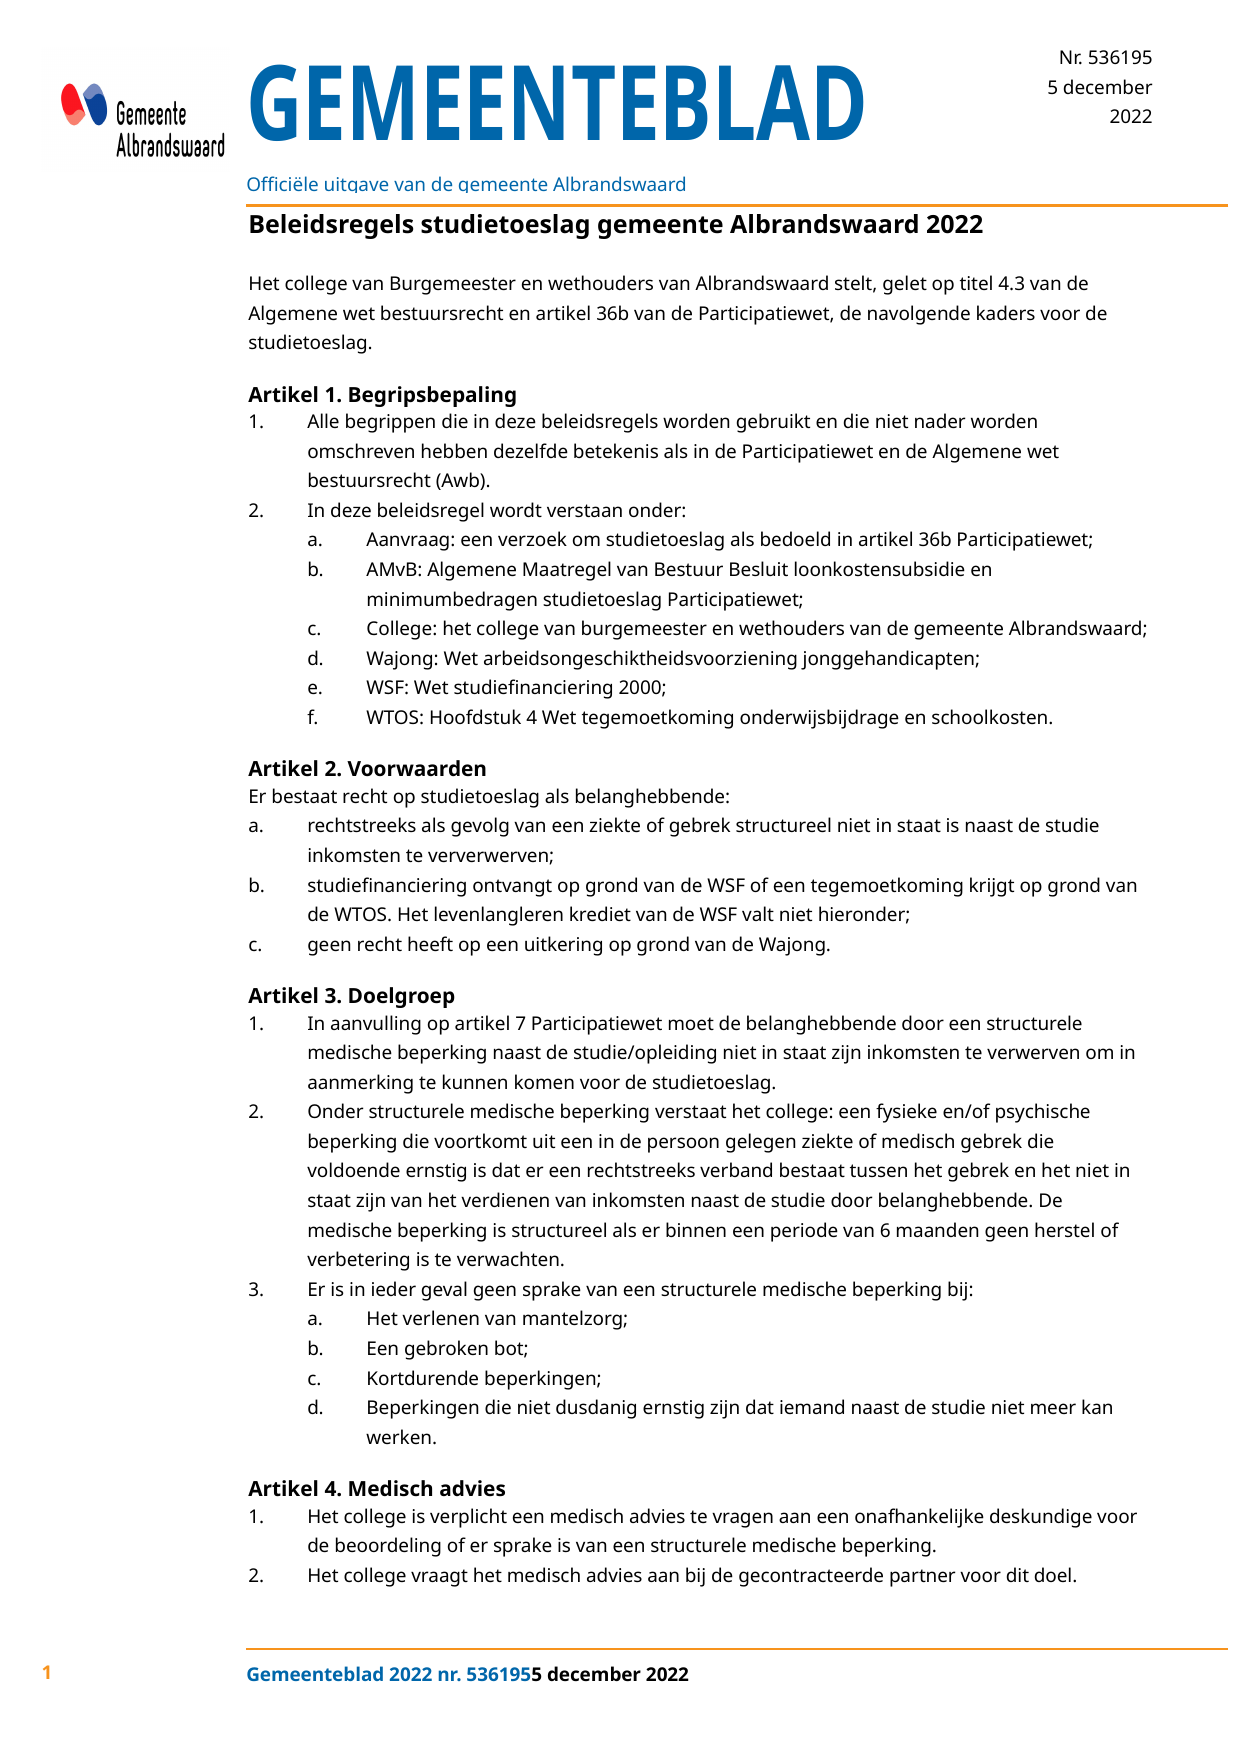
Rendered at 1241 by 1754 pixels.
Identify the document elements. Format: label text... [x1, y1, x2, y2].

list WSF: Wet studiefinanciering 2000; [307, 674, 1152, 700]
list Het college vraagt het medisch advies aan bij de gecontracteerde partner voor dit doel. [248, 1562, 1152, 1588]
text Artikel 1. Begripsbepaling [248, 380, 1152, 408]
list geen recht heeft op een uitkering op grond van de Wajong. [248, 931, 1152, 957]
list Er is in ieder geval geen sprake van een structurele medische beperking bij: [248, 1276, 1152, 1302]
list Het verlenen van mantelzorg; [307, 1306, 1152, 1331]
list Beperkingen die niet dusdanig ernstig zijn dat iemand naast de studie niet meer kan werken. [307, 1394, 1152, 1450]
list In aanvulling op artikel 7 Participatiewet moet de belanghebbende door een structurele medische beperking naast de studie/opleiding niet in staat zijn inkomsten te verwerven om in aanmerking te kunnen komen voor de studietoeslag. [248, 1010, 1152, 1095]
list In deze beleidsregel wordt verstaan onder: [248, 497, 1152, 523]
list Wajong: Wet arbeidsongeschiktheidsvoorziening jonggehandicapten; [307, 645, 1152, 671]
text Artikel 4. Medisch advies [248, 1474, 1152, 1503]
list Onder structurele medische beperking verstaat het college: een fysieke en/of psychische beperking die voortkomt uit een in de persoon gelegen ziekte of medisch gebrek die voldoende ernstig is dat er een rechtstreeks verband bestaat tussen het gebrek en het niet in staat zijn van het verdienen van inkomsten naast de studie door belanghebbende. De medische beperking is structureel als er binnen een periode van 6 maanden geen herstel of verbetering is te verwachten. [248, 1098, 1152, 1272]
list College: het college van burgemeester en wethouders van de gemeente Albrandswaard; [307, 615, 1152, 641]
list AMvB: Algemene Maatregel van Bestuur Besluit loonkostensubsidie en minimumbedragen studietoeslag Participatiewet; [307, 556, 1152, 612]
list Een gebroken bot; [307, 1335, 1152, 1361]
text Beleidsregels studietoeslag gemeente Albrandswaard 2022 [248, 207, 1152, 241]
list WTOS: Hoofdstuk 4 Wet tegemoetkoming onderwijsbijdrage en schoolkosten. [307, 704, 1152, 730]
list Het college is verplicht een medisch advies te vragen aan een onafhankelijke deskundige voor de beoordeling of er sprake is van een structurele medische beperking. [248, 1503, 1152, 1558]
text Er bestaat recht op studietoeslag als belanghebbende: [248, 783, 1152, 809]
text Artikel 2. Voorwaarden [248, 754, 1152, 783]
picture [41, 47, 231, 172]
text Artikel 3. Doelgroep [248, 981, 1152, 1010]
list Alle begrippen die in deze beleidsregels worden gebruikt en die niet nader worden omschreven hebben dezelfde betekenis als in de Participatiewet en de Algemene wet bestuursrecht (Awb). [248, 408, 1152, 493]
list Aanvraag: een verzoek om studietoeslag als bedoeld in artikel 36b Participatiewet; [307, 527, 1152, 552]
list studiefinanciering ontvangt op grond van de WSF of een tegemoetkoming krijgt op grond van de WTOS. Het levenlangleren krediet van de WSF valt niet hieronder; [248, 872, 1152, 927]
list Kortdurende beperkingen; [307, 1365, 1152, 1391]
text Het college van Burgemeester en wethouders van Albrandswaard stelt, gelet op titel 4.3 van de Algemene wet bestuursrecht en artikel 36b van de Participatiewet, de navolgende kaders voor de studietoeslag. [248, 270, 1152, 355]
list rechtstreeks als gevolg van een ziekte of gebrek structureel niet in staat is naast de studie inkomsten te ververwerven; [248, 813, 1152, 868]
